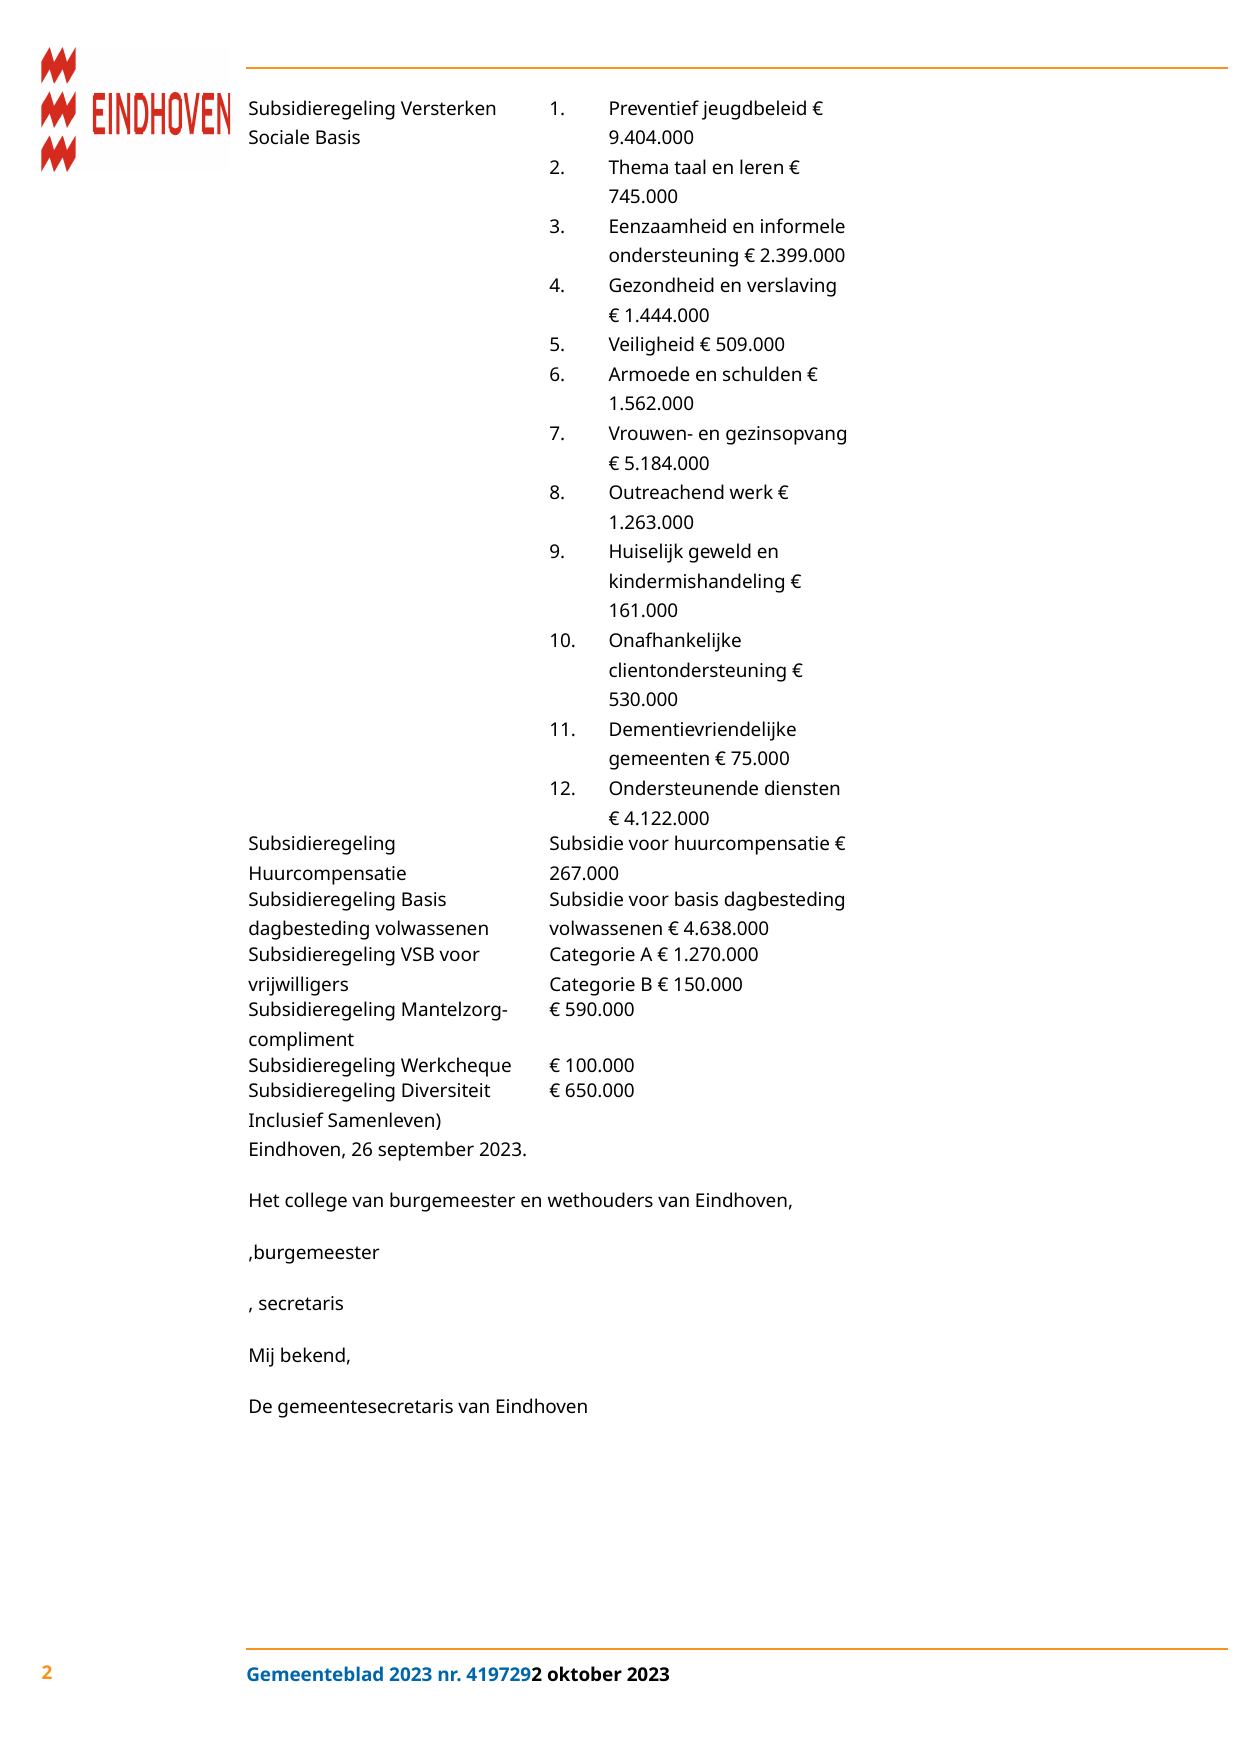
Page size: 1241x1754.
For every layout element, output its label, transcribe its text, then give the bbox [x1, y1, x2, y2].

table_cell Categorie A € 1.270.000 Categorie B € 150.000 [549, 941, 850, 996]
table_cell Subsidieregeling Versterken Sociale Basis [248, 95, 549, 831]
table_cell [850, 831, 1152, 886]
table_cell Subsidieregeling Diversiteit Inclusief Samenleven) [248, 1078, 549, 1133]
table_cell Subsidieregeling Basis dagbesteding volwassenen [248, 886, 549, 941]
text , secretaris [248, 1290, 1152, 1316]
text ,burgemeester [248, 1239, 1152, 1265]
table_cell [850, 1052, 1152, 1077]
table_cell [850, 95, 1152, 831]
table_cell € 650.000 [549, 1078, 850, 1133]
text De gemeentesecretaris van Eindhoven [248, 1393, 1152, 1419]
table_cell Subsidieregeling Huurcompensatie [248, 831, 549, 886]
table_cell [850, 996, 1152, 1052]
table_cell Subsidieregeling VSB voor vrijwilligers [248, 941, 549, 996]
table_cell [850, 886, 1152, 941]
text Het college van burgemeester en wethouders van Eindhoven, [248, 1187, 1152, 1213]
table_cell Preventief jeugdbeleid € 9.404.000 Thema taal en leren € 745.000 Eenzaamheid en informele ondersteuning € 2.399.000 Gezondheid en verslaving € 1.444.000 Veiligheid € 509.000 Armoede en schulden € 1.562.000 Vrouwen- en gezinsopvang € 5.184.000 Outreachend werk € 1.263.000 Huiselijk geweld en kindermishandeling € 161.000 Onafhankelijke clientondersteuning € 530.000 Dementievriendelijke gemeenten € 75.000 Ondersteunende diensten € 4.122.000 [549, 95, 850, 831]
text Eindhoven, 26 september 2023. [248, 1136, 1152, 1162]
table_cell € 590.000 [549, 996, 850, 1052]
table_cell € 100.000 [549, 1052, 850, 1077]
table_cell [850, 1078, 1152, 1133]
table_cell Subsidie voor basis dagbesteding volwassenen € 4.638.000 [549, 886, 850, 941]
text Mij bekend, [248, 1342, 1152, 1368]
table_cell Subsidieregeling Mantelzorg-compliment [248, 996, 549, 1052]
picture [41, 47, 231, 172]
table_cell Subsidieregeling Werkcheque [248, 1052, 549, 1077]
table_cell [850, 941, 1152, 996]
table_cell Subsidie voor huurcompensatie € 267.000 [549, 831, 850, 886]
